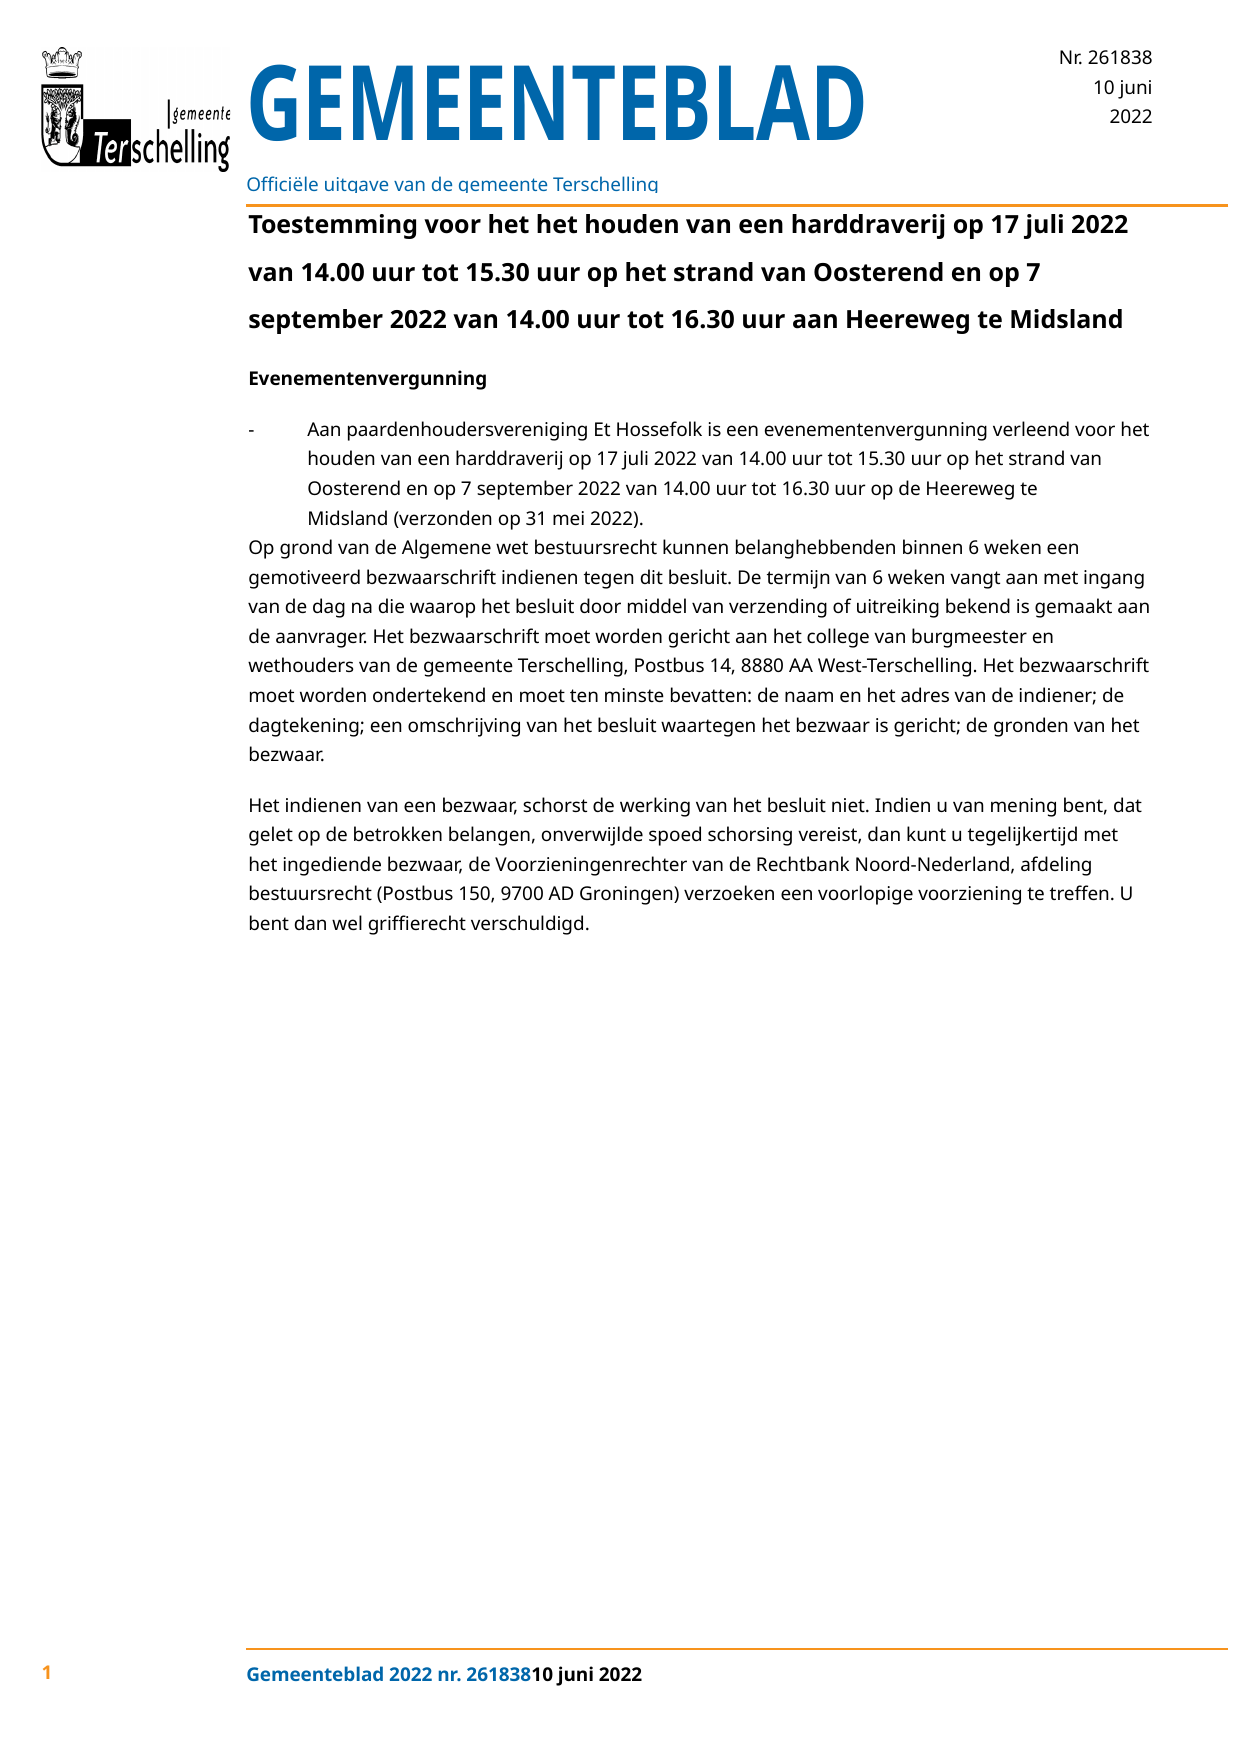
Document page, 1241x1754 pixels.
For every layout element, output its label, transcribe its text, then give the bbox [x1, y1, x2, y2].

text Evenementenvergunning [248, 366, 1152, 391]
text Het indienen van een bezwaar, schorst de werking van het besluit niet. Indien u van mening bent, dat gelet op de betrokken belangen, onverwijlde spoed schorsing vereist, dan kunt u tegelijkertijd met het ingediende bezwaar, de Voorzieningenrechter van de Rechtbank Noord-Nederland, afdeling bestuursrecht (Postbus 150, 9700 AD Groningen) verzoeken een voorlopige voorziening te treffen. U bent dan wel griffierecht verschuldigd. [248, 792, 1152, 936]
list Aan paardenhoudersvereniging Et Hossefolk is een evenementenvergunning verleend voor het houden van een harddraverij op 17 juli 2022 van 14.00 uur tot 15.30 uur op het strand van Oosterend en op 7 september 2022 van 14.00 uur tot 16.30 uur op de Heereweg te Midsland (verzonden op 31 mei 2022). [248, 416, 1152, 530]
picture [41, 47, 231, 172]
text Op grond van de Algemene wet bestuursrecht kunnen belanghebbenden binnen 6 weken een gemotiveerd bezwaarschrift indienen tegen dit besluit. De termijn van 6 weken vangt aan met ingang van de dag na die waarop het besluit door middel van verzending of uitreiking bekend is gemaakt aan de aanvrager. Het bezwaarschrift moet worden gericht aan het college van burgmeester en wethouders van de gemeente Terschelling, Postbus 14, 8880 AA West-Terschelling. Het bezwaarschrift moet worden ondertekend en moet ten minste bevatten: de naam en het adres van de indiener; de dagtekening; een omschrijving van het besluit waartegen het bezwaar is gericht; de gronden van het bezwaar. [248, 534, 1152, 767]
text Toestemming voor het het houden van een harddraverij op 17 juli 2022 van 14.00 uur tot 15.30 uur op het strand van Oosterend en op 7 september 2022 van 14.00 uur tot 16.30 uur aan Heereweg te Midsland [248, 207, 1152, 336]
